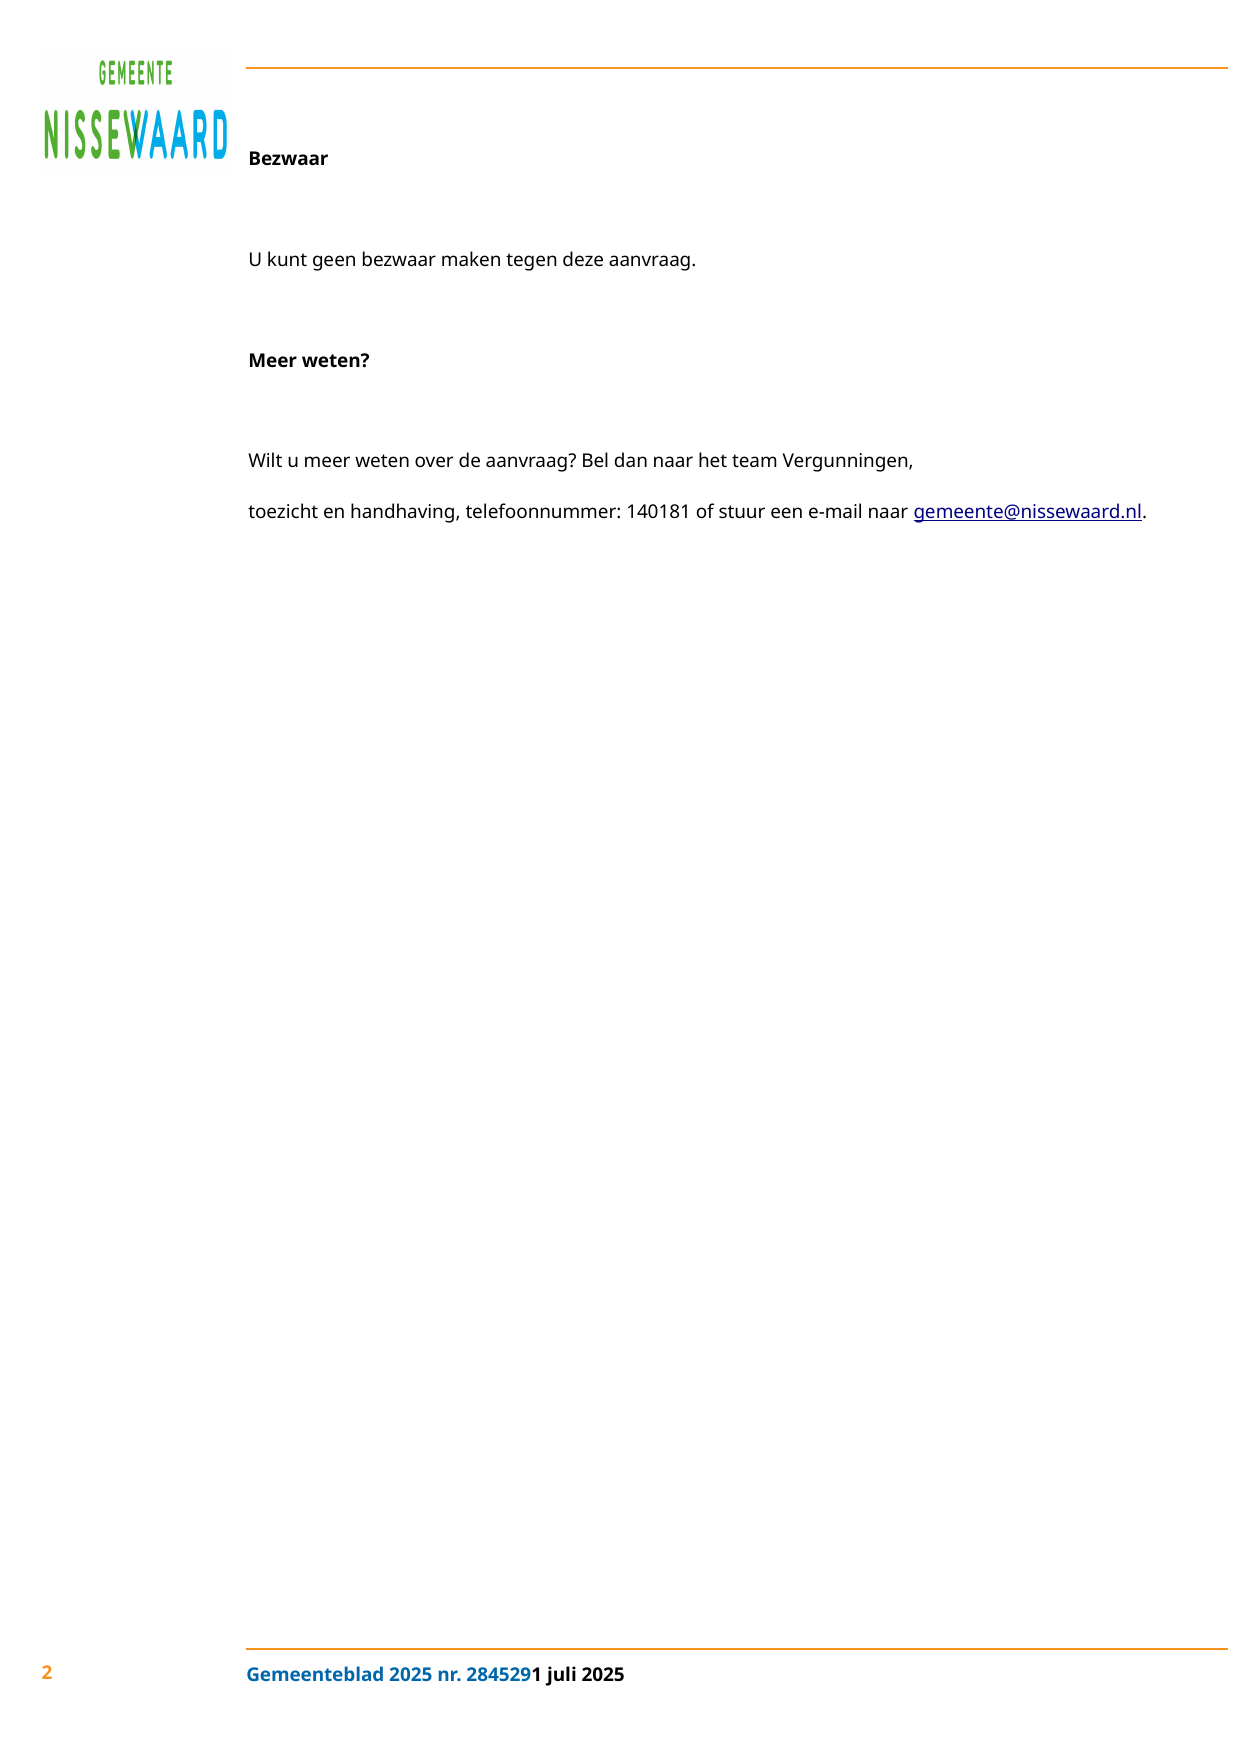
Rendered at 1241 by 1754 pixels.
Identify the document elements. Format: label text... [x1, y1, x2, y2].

text toezicht en handhaving, telefoonnummer: 140181 of stuur een e-mail naar gemeente@nissewaard.nl. [248, 498, 1152, 524]
text Bezwaar [248, 145, 1152, 171]
text Meer weten? [248, 347, 1152, 373]
text Wilt u meer weten over de aanvraag? Bel dan naar het team Vergunningen, [248, 448, 1152, 473]
text U kunt geen bezwaar maken tegen deze aanvraag. [248, 246, 1152, 272]
picture [41, 47, 231, 172]
